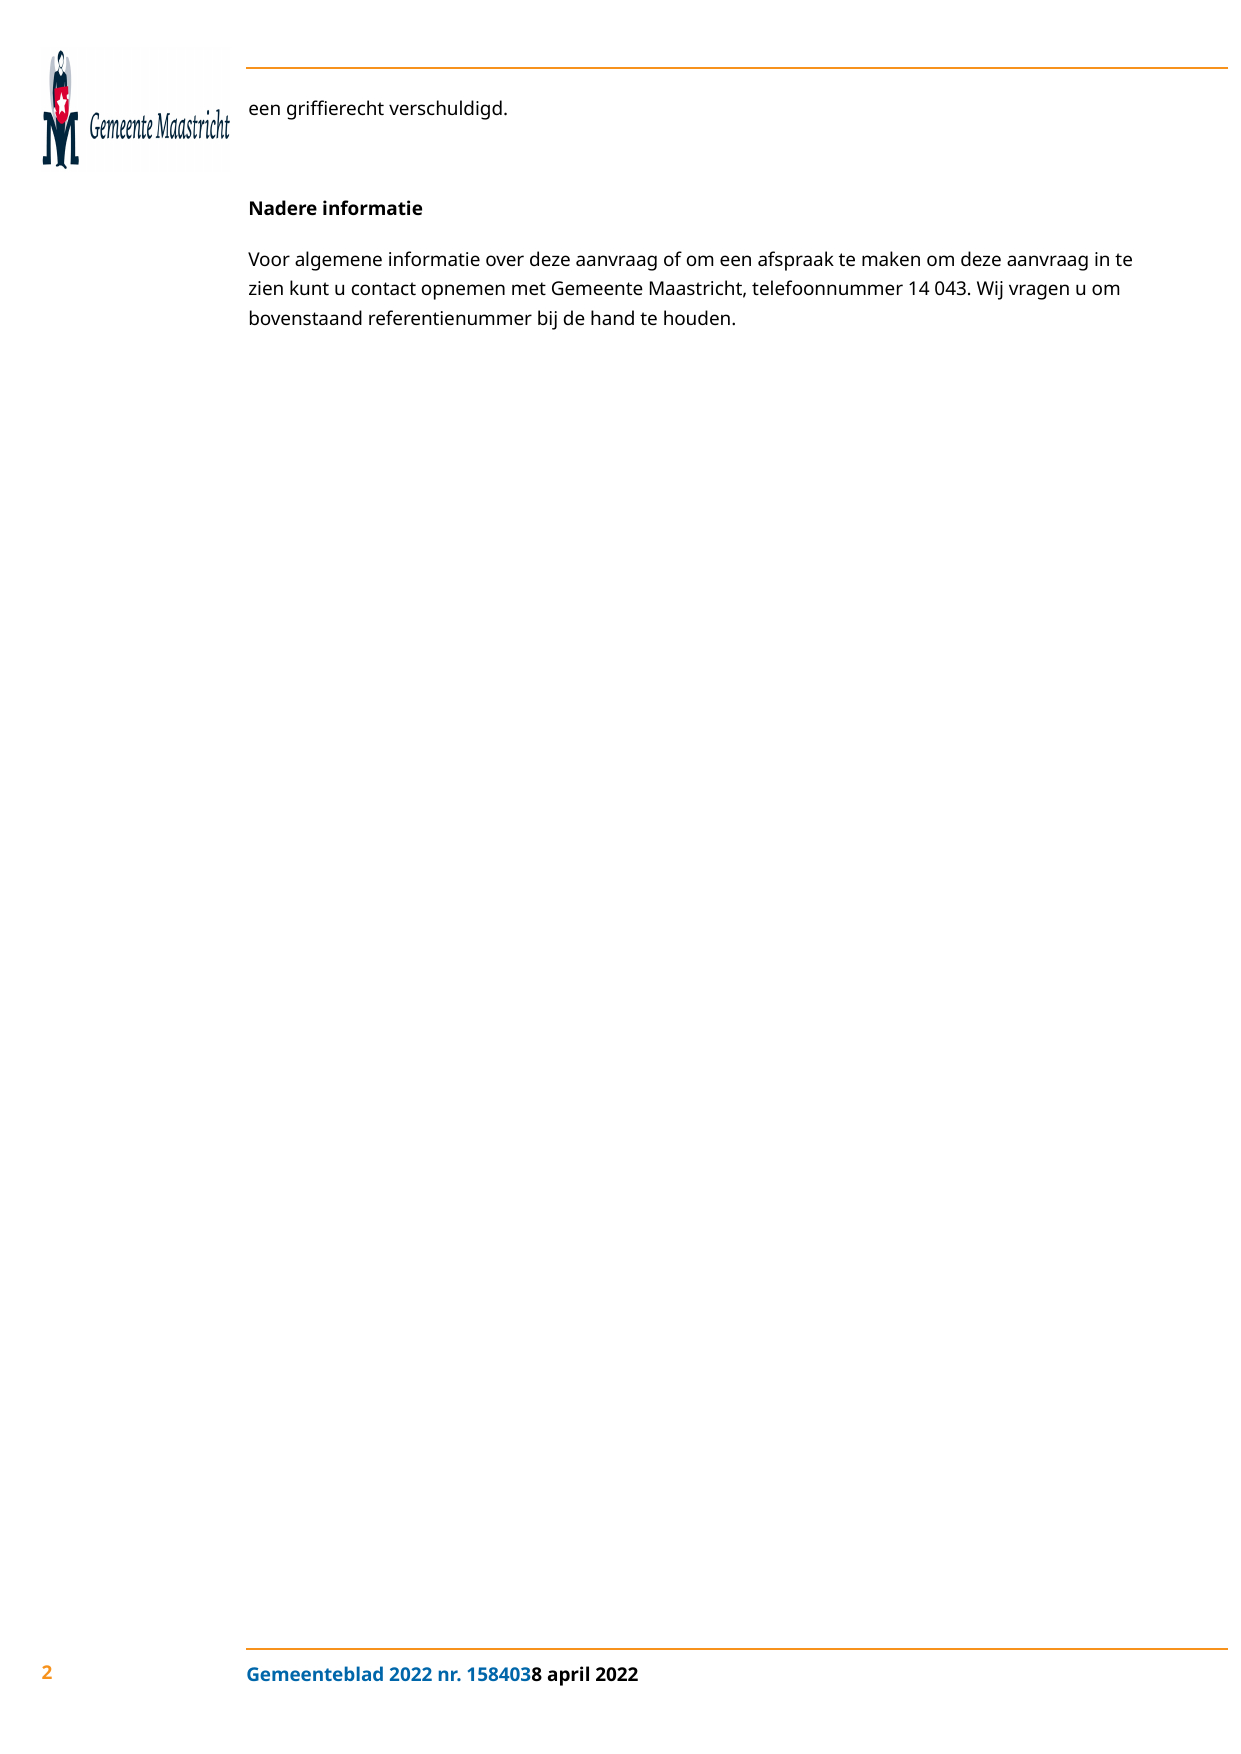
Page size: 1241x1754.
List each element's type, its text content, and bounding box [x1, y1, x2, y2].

text een griffierecht verschuldigd. [248, 95, 1152, 121]
picture [41, 47, 231, 172]
text Voor algemene informatie over deze aanvraag of om een afspraak te maken om deze aanvraag in te zien kunt u contact opnemen met Gemeente Maastricht, telefoonnummer 14 043. Wij vragen u om bovenstaand referentienummer bij de hand te houden. [248, 246, 1152, 331]
text Nadere informatie [248, 196, 1152, 221]
